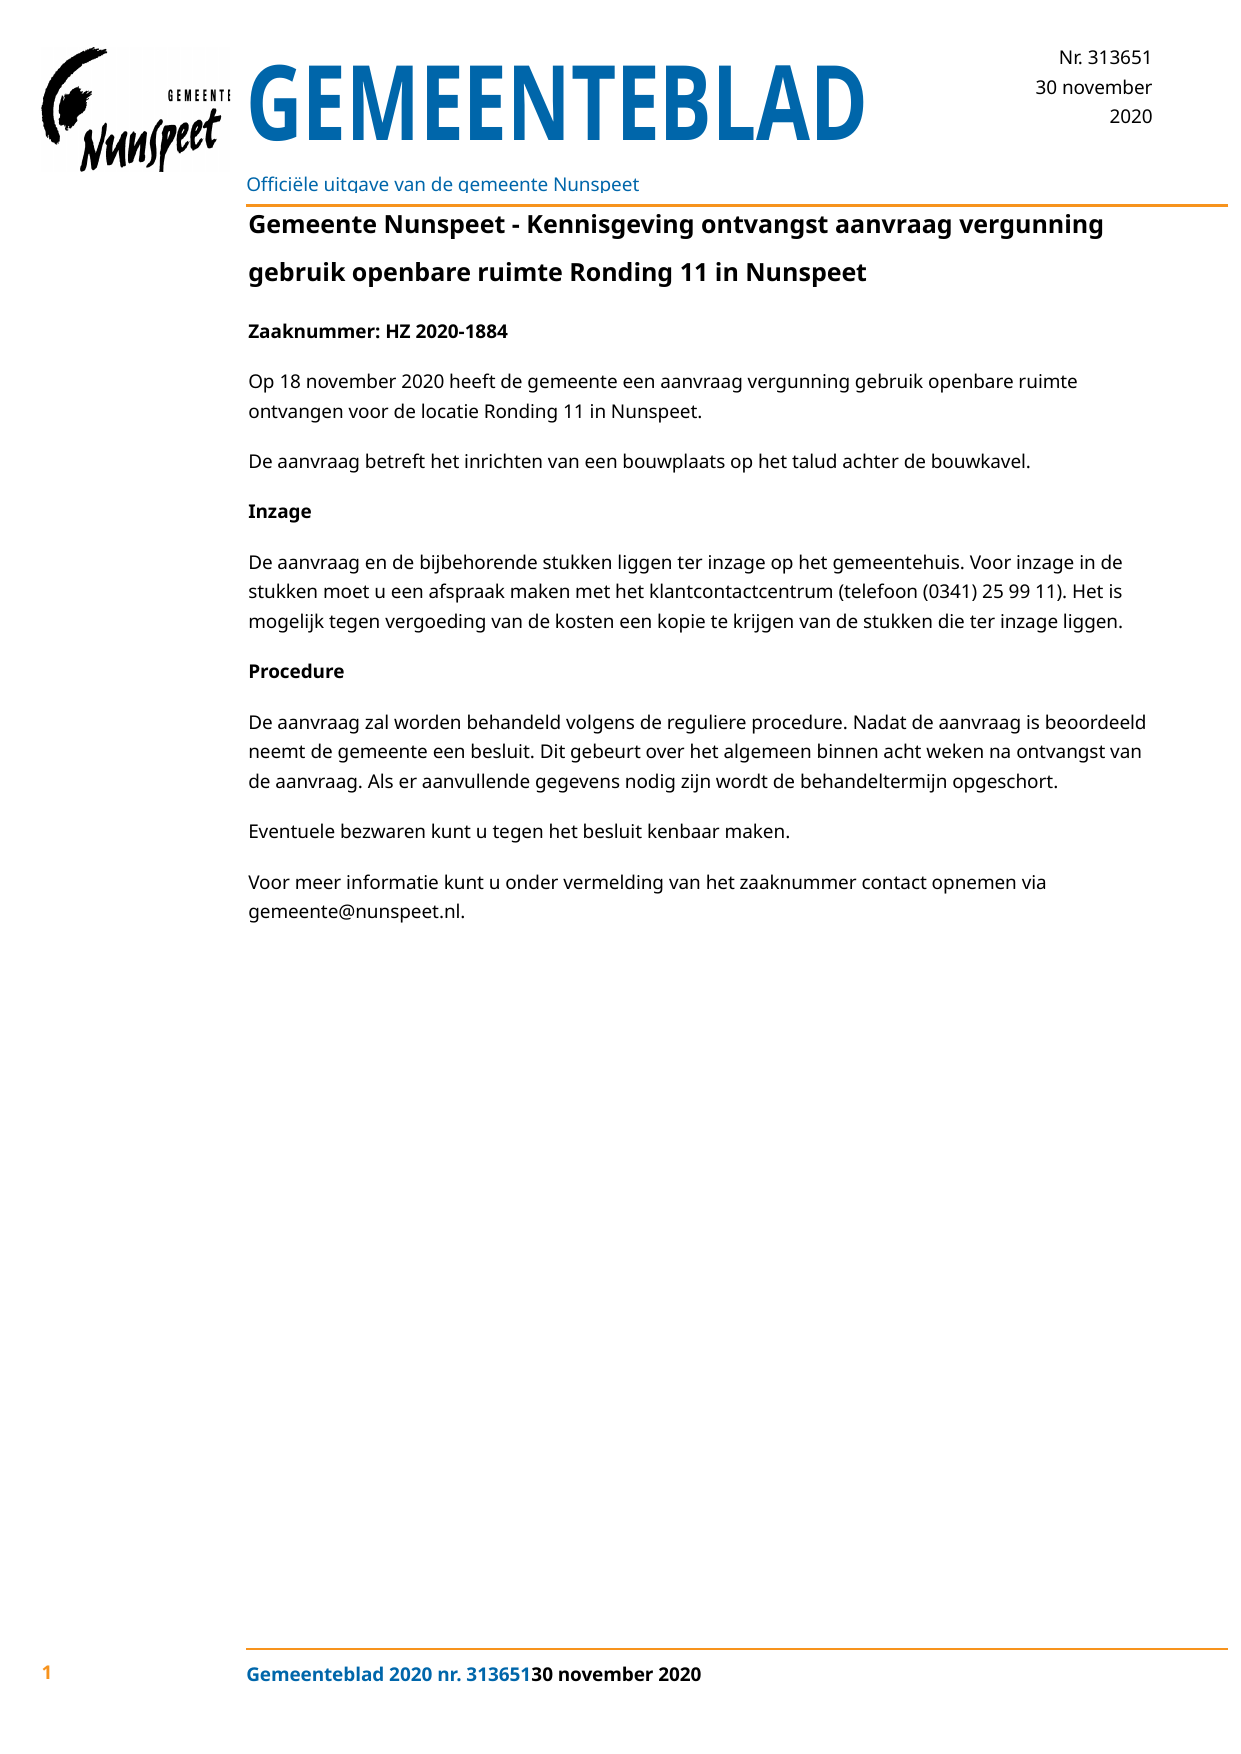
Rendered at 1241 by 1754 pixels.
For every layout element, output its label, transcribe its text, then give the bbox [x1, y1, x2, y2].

text De aanvraag zal worden behandeld volgens de reguliere procedure. Nadat de aanvraag is beoordeeld neemt de gemeente een besluit. Dit gebeurt over het algemeen binnen acht weken na ontvangst van de aanvraag. Als er aanvullende gegevens nodig zijn wordt de behandeltermijn opgeschort. [248, 709, 1152, 794]
text Voor meer informatie kunt u onder vermelding van het zaaknummer contact opnemen via gemeente@nunspeet.nl. [248, 869, 1152, 924]
text Op 18 november 2020 heeft de gemeente een aanvraag vergunning gebruik openbare ruimte ontvangen voor de locatie Ronding 11 in Nunspeet. [248, 368, 1152, 424]
text Zaaknummer: HZ 2020-1884 [248, 318, 1152, 344]
text Inzage [248, 499, 1152, 524]
text De aanvraag betreft het inrichten van een bouwplaats op het talud achter de bouwkavel. [248, 448, 1152, 474]
text Eventuele bezwaren kunt u tegen het besluit kenbaar maken. [248, 819, 1152, 844]
text Procedure [248, 659, 1152, 684]
text De aanvraag en de bijbehorende stukken liggen ter inzage op het gemeentehuis. Voor inzage in de stukken moet u een afspraak maken met het klantcontactcentrum (telefoon (0341) 25 99 11). Het is mogelijk tegen vergoeding van de kosten een kopie te krijgen van de stukken die ter inzage liggen. [248, 549, 1152, 634]
text Gemeente Nunspeet - Kennisgeving ontvangst aanvraag vergunning gebruik openbare ruimte Ronding 11 in Nunspeet [248, 207, 1152, 288]
picture [41, 47, 231, 172]
